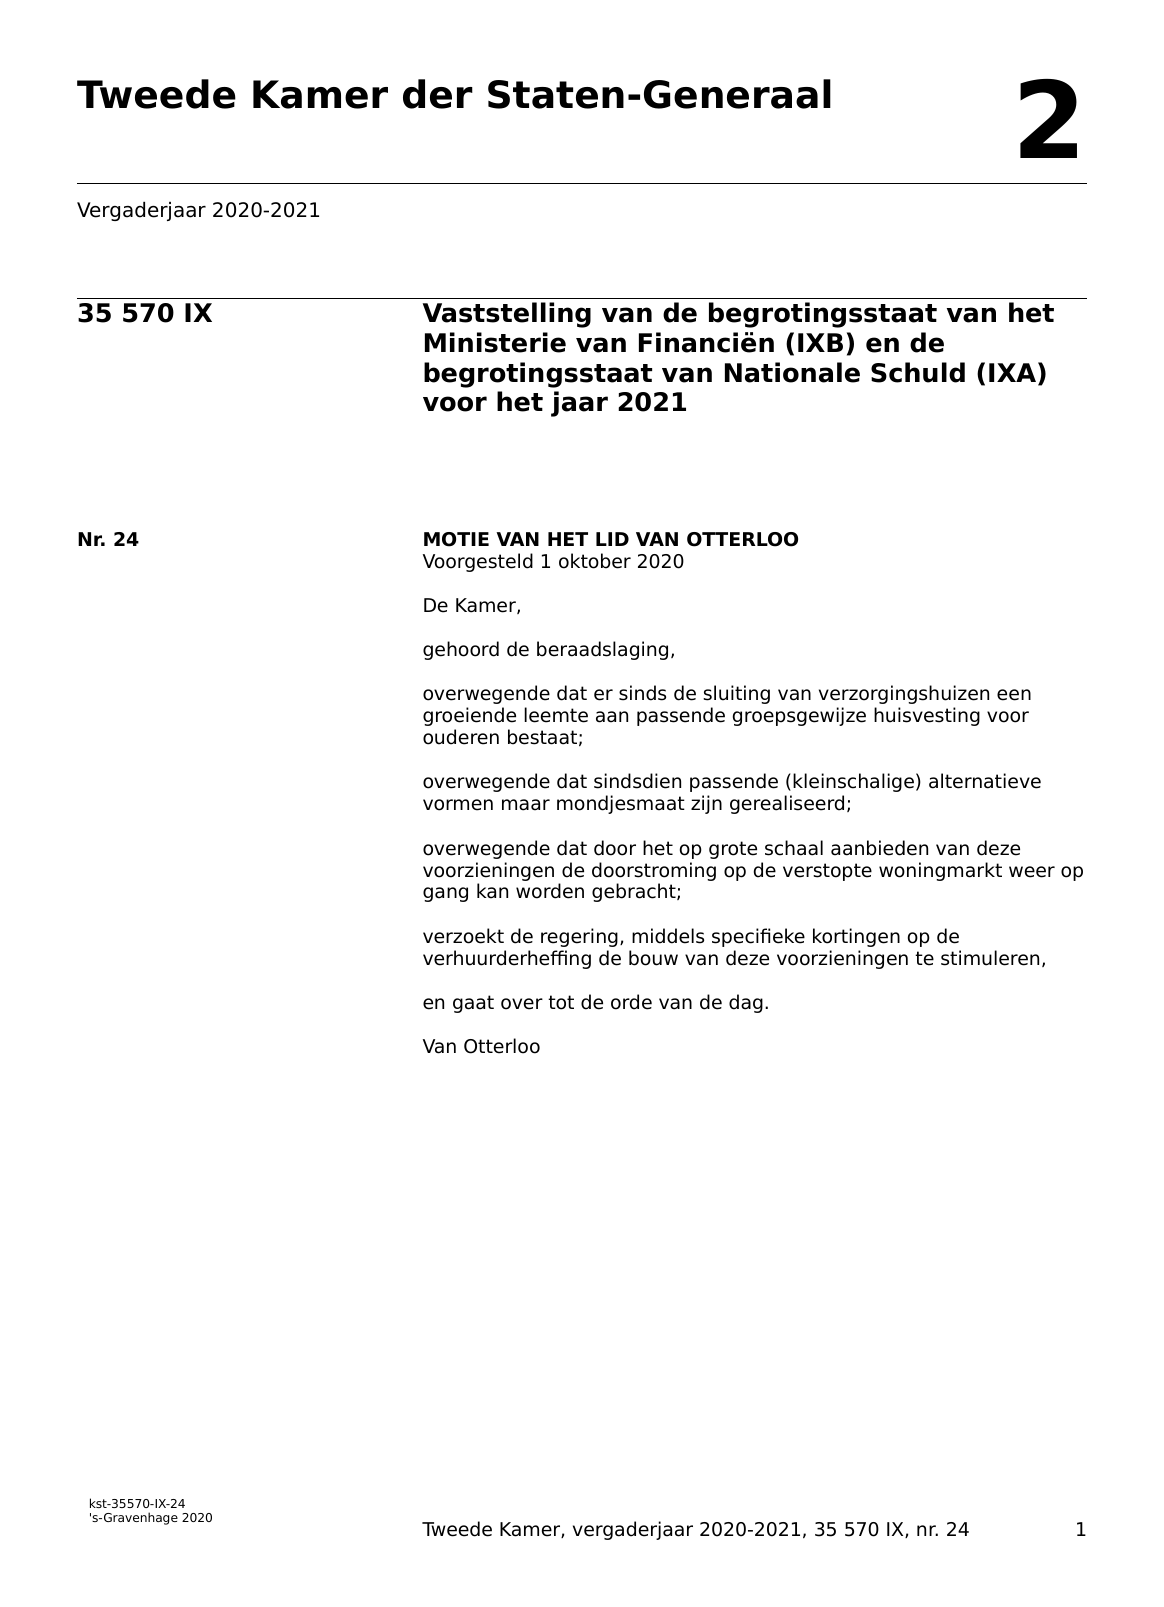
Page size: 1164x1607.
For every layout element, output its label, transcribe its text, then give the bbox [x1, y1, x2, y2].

text overwegende dat er sinds de sluiting van verzorgingshuizen een groeiende leemte aan passende groepsgewijze huisvesting voor ouderen bestaat; [422, 683, 1087, 749]
text Van Otterloo [422, 1036, 1087, 1058]
table_header Tweede Kamer der Staten-Generaal [77, 59, 886, 183]
text verzoekt de regering, middels specifieke kortingen op de verhuurderheffing de bouw van deze voorzieningen te stimuleren, [422, 926, 1087, 969]
table_cell Vergaderjaar 2020-2021 [77, 184, 1087, 298]
text Voorgesteld 1 oktober 2020 [422, 551, 1087, 573]
text overwegende dat sindsdien passende (kleinschalige) alternatieve vormen maar mondjesmaat zijn gerealiseerd; [422, 771, 1087, 815]
text en gaat over tot de orde van de dag. [422, 992, 1087, 1014]
text De Kamer, [422, 595, 1087, 617]
text gehoord de beraadslaging, [422, 639, 1087, 661]
text kst-35570-IX-24 [88, 1497, 323, 1511]
subtitle Nr. 24 MOTIE VAN HET LID VAN OTTERLOO [77, 529, 1087, 551]
table_header 2 [886, 59, 1087, 183]
text overwegende dat door het op grote schaal aanbieden van deze voorzieningen de doorstroming op de verstopte woningmarkt weer op gang kan worden gebracht; [422, 837, 1087, 903]
text 's-Gravenhage 2020 [88, 1511, 323, 1525]
subtitle 35 570 IX Vaststelling van de begrotingsstaat van het Ministerie van Financiën (IXB) en de begrotingsstaat van Nationale Schuld (IXA) voor het jaar 2021 [77, 299, 1087, 418]
